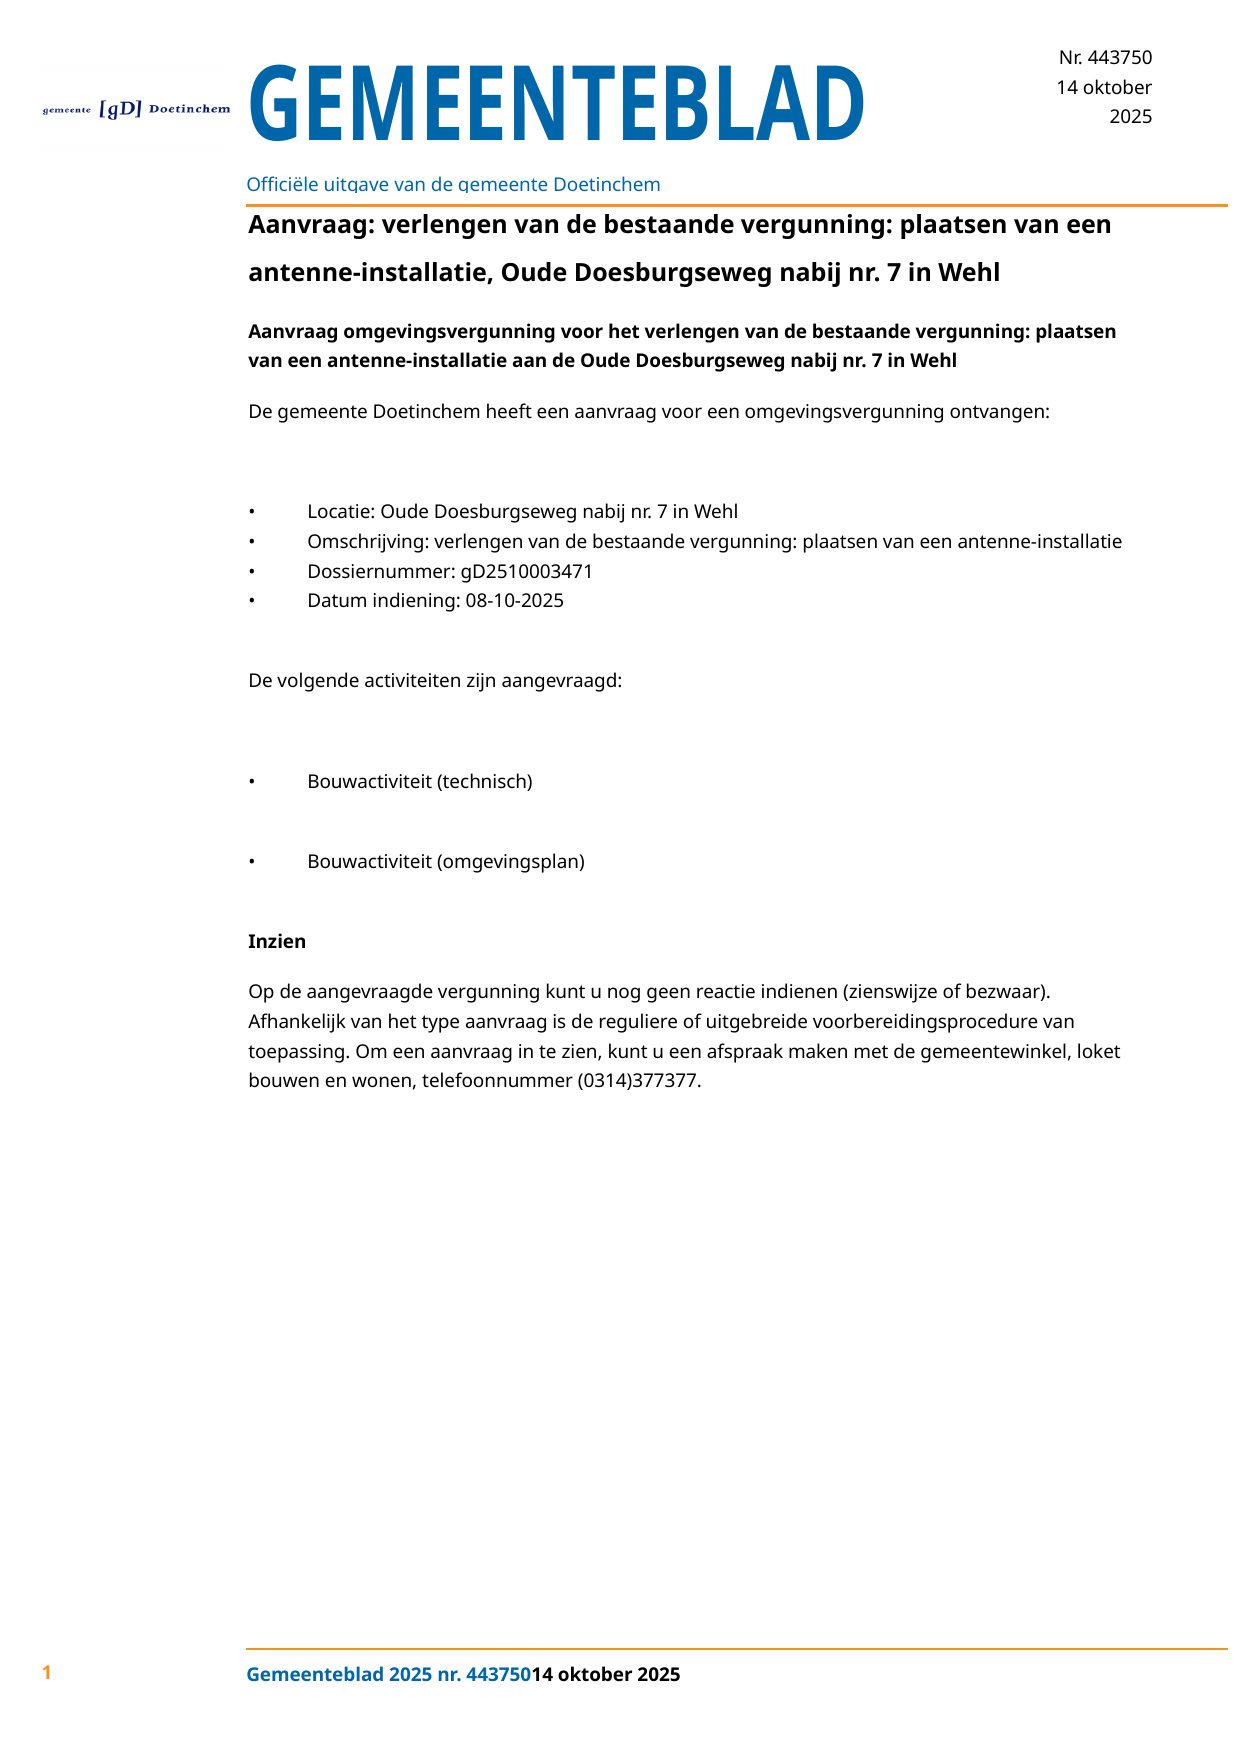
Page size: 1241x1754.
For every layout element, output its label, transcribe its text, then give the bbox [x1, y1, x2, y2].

list Bouwactiviteit (omgevingsplan) [248, 848, 1152, 874]
list Datum indiening: 08-10-2025 [248, 587, 1152, 613]
list Omschrijving: verlengen van de bestaande vergunning: plaatsen van een antenne-installatie [248, 528, 1152, 554]
text Aanvraag: verlengen van de bestaande vergunning: plaatsen van een antenne-installatie, Oude Doesburgseweg nabij nr. 7 in Wehl [248, 207, 1152, 288]
text Inzien [248, 928, 1152, 954]
text Aanvraag omgevingsvergunning voor het verlengen van de bestaande vergunning: plaatsen van een antenne-installatie aan de Oude Doesburgseweg nabij nr. 7 in Wehl [248, 318, 1152, 373]
list Locatie: Oude Doesburgseweg nabij nr. 7 in Wehl [248, 499, 1152, 524]
picture [41, 47, 231, 172]
text Op de aangevraagde vergunning kunt u nog geen reactie indienen (zienswijze of bezwaar). Afhankelijk van het type aanvraag is de reguliere of uitgebreide voorbereidingsprocedure van toepassing. Om een aanvraag in te zien, kunt u een afspraak maken met de gemeentewinkel, loket bouwen en wonen, telefoonnummer (0314)377377. [248, 979, 1152, 1093]
list Bouwactiviteit (technisch) [248, 768, 1152, 794]
text De volgende activiteiten zijn aangevraagd: [248, 667, 1152, 693]
list Dossiernummer: gD2510003471 [248, 558, 1152, 584]
text De gemeente Doetinchem heeft een aanvraag voor een omgevingsvergunning ontvangen: [248, 398, 1152, 424]
